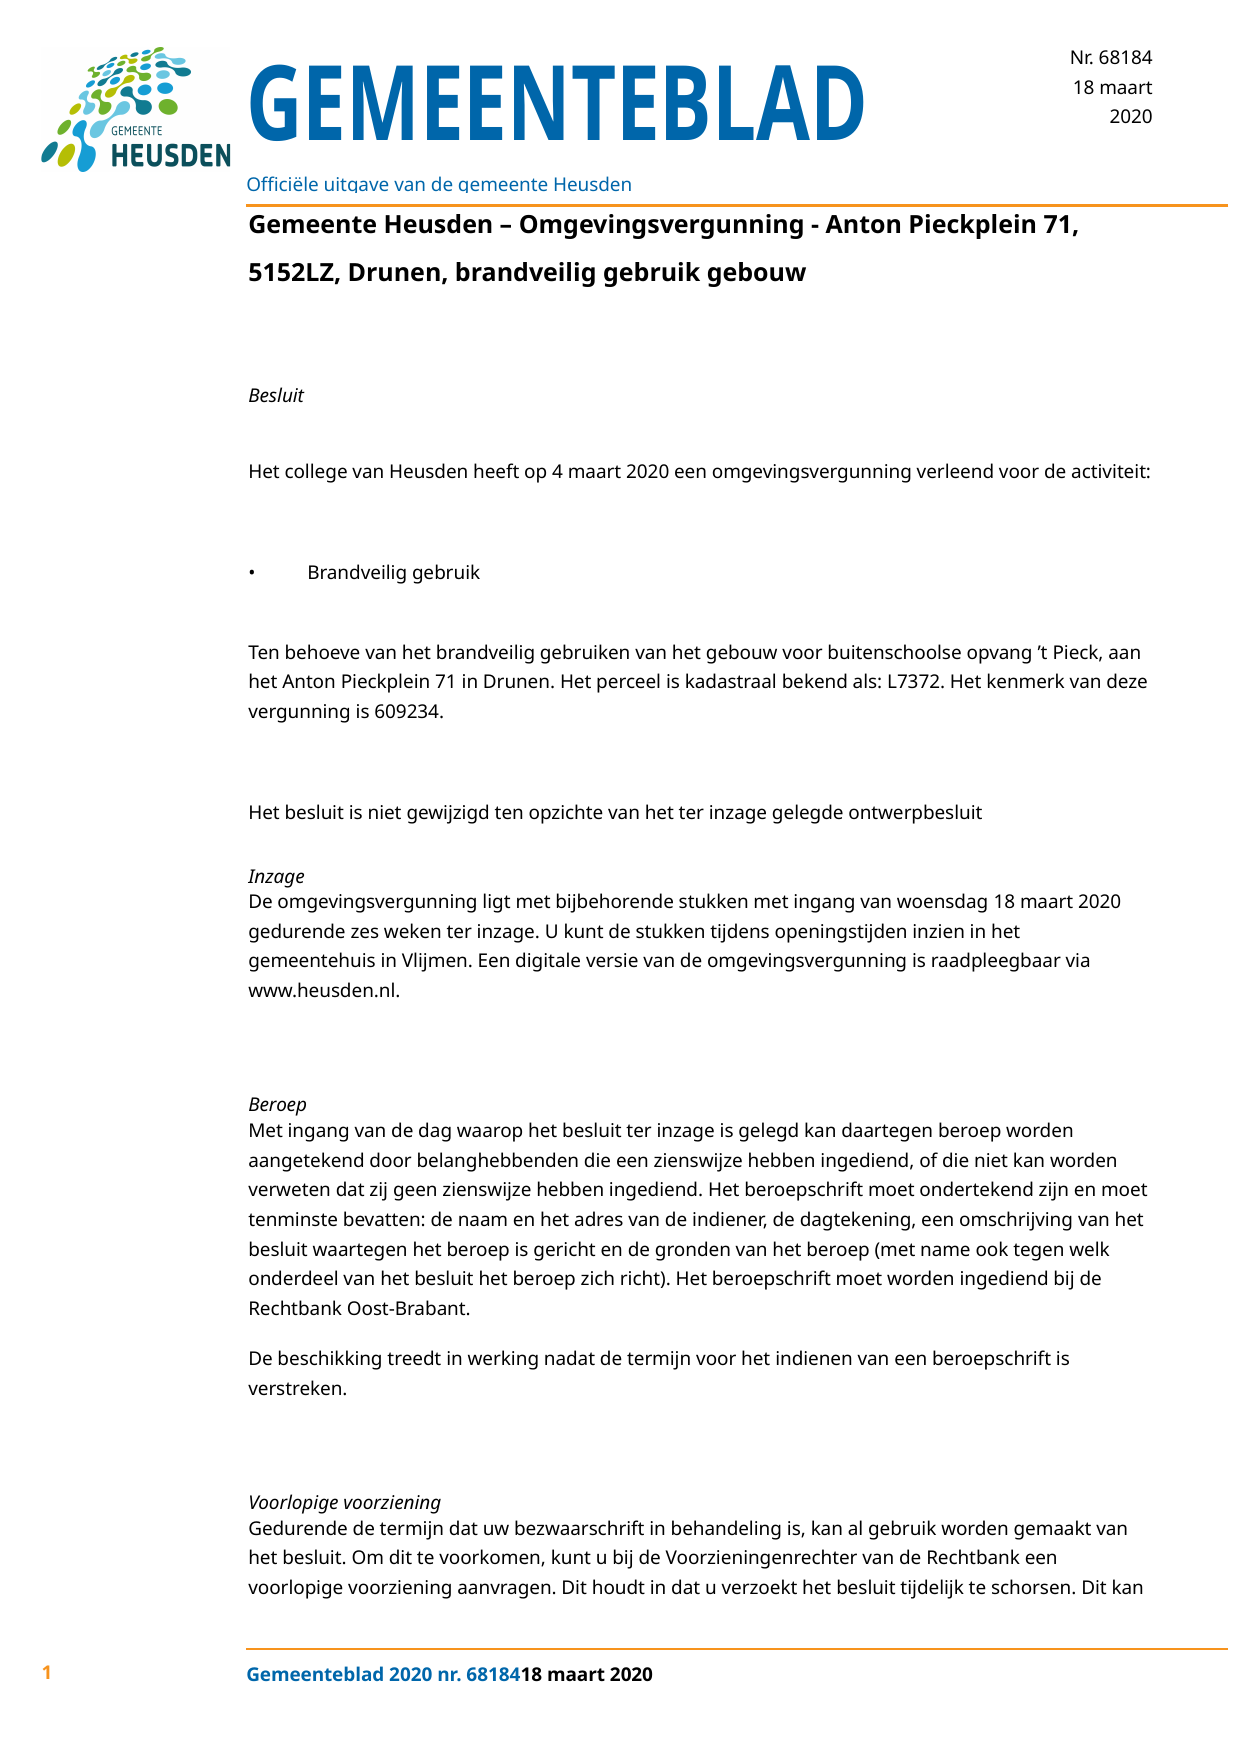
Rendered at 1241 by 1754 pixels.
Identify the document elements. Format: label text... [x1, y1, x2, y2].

text Ten behoeve van het brandveilig gebruiken van het gebouw voor buitenschoolse opvang ’t Pieck, aan het Anton Pieckplein 71 in Drunen. Het perceel is kadastraal bekend als: L7372. Het kenmerk van deze vergunning is 609234. [248, 639, 1152, 724]
text De omgevingsvergunning ligt met bijbehorende stukken met ingang van woensdag 18 maart 2020 gedurende zes weken ter inzage. U kunt de stukken tijdens openingstijden inzien in het gemeentehuis in Vlijmen. Een digitale versie van de omgevingsvergunning is raadpleegbaar via www.heusden.nl. [248, 888, 1152, 1003]
text Met ingang van de dag waarop het besluit ter inzage is gelegd kan daartegen beroep worden aangetekend door belanghebbenden die een zienswijze hebben ingediend, of die niet kan worden verweten dat zij geen zienswijze hebben ingediend. Het beroepschrift moet ondertekend zijn en moet tenminste bevatten: de naam en het adres van de indiener, de dagtekening, een omschrijving van het besluit waartegen het beroep is gericht en de gronden van het beroep (met name ook tegen welk onderdeel van het besluit het beroep zich richt). Het beroepschrift moet worden ingediend bij de Rechtbank Oost-Brabant. [248, 1117, 1152, 1321]
text Het college van Heusden heeft op 4 maart 2020 een omgevingsvergunning verleend voor de activiteit: [248, 458, 1152, 484]
picture [41, 47, 231, 172]
text Gedurende de termijn dat uw bezwaarschrift in behandeling is, kan al gebruik worden gemaakt van het besluit. Om dit te voorkomen, kunt u bij de Voorzieningenrechter van de Rechtbank een voorlopige voorziening aanvragen. Dit houdt in dat u verzoekt het besluit tijdelijk te schorsen. Dit kan [248, 1515, 1152, 1600]
text Gemeente Heusden – Omgevingsvergunning - Anton Pieckplein 71, 5152LZ, Drunen, brandveilig gebruik gebouw [248, 207, 1152, 288]
text Inzage [248, 863, 1152, 888]
text Beroep [248, 1092, 1152, 1117]
text Besluit [248, 382, 1152, 408]
list Brandveilig gebruik [248, 559, 1152, 584]
text De beschikking treedt in werking nadat de termijn voor het indienen van een beroepschrift is verstreken. [248, 1345, 1152, 1401]
text Het besluit is niet gewijzigd ten opzichte van het ter inzage gelegde ontwerpbesluit [248, 799, 1152, 824]
text Voorlopige voorziening [248, 1489, 1152, 1515]
